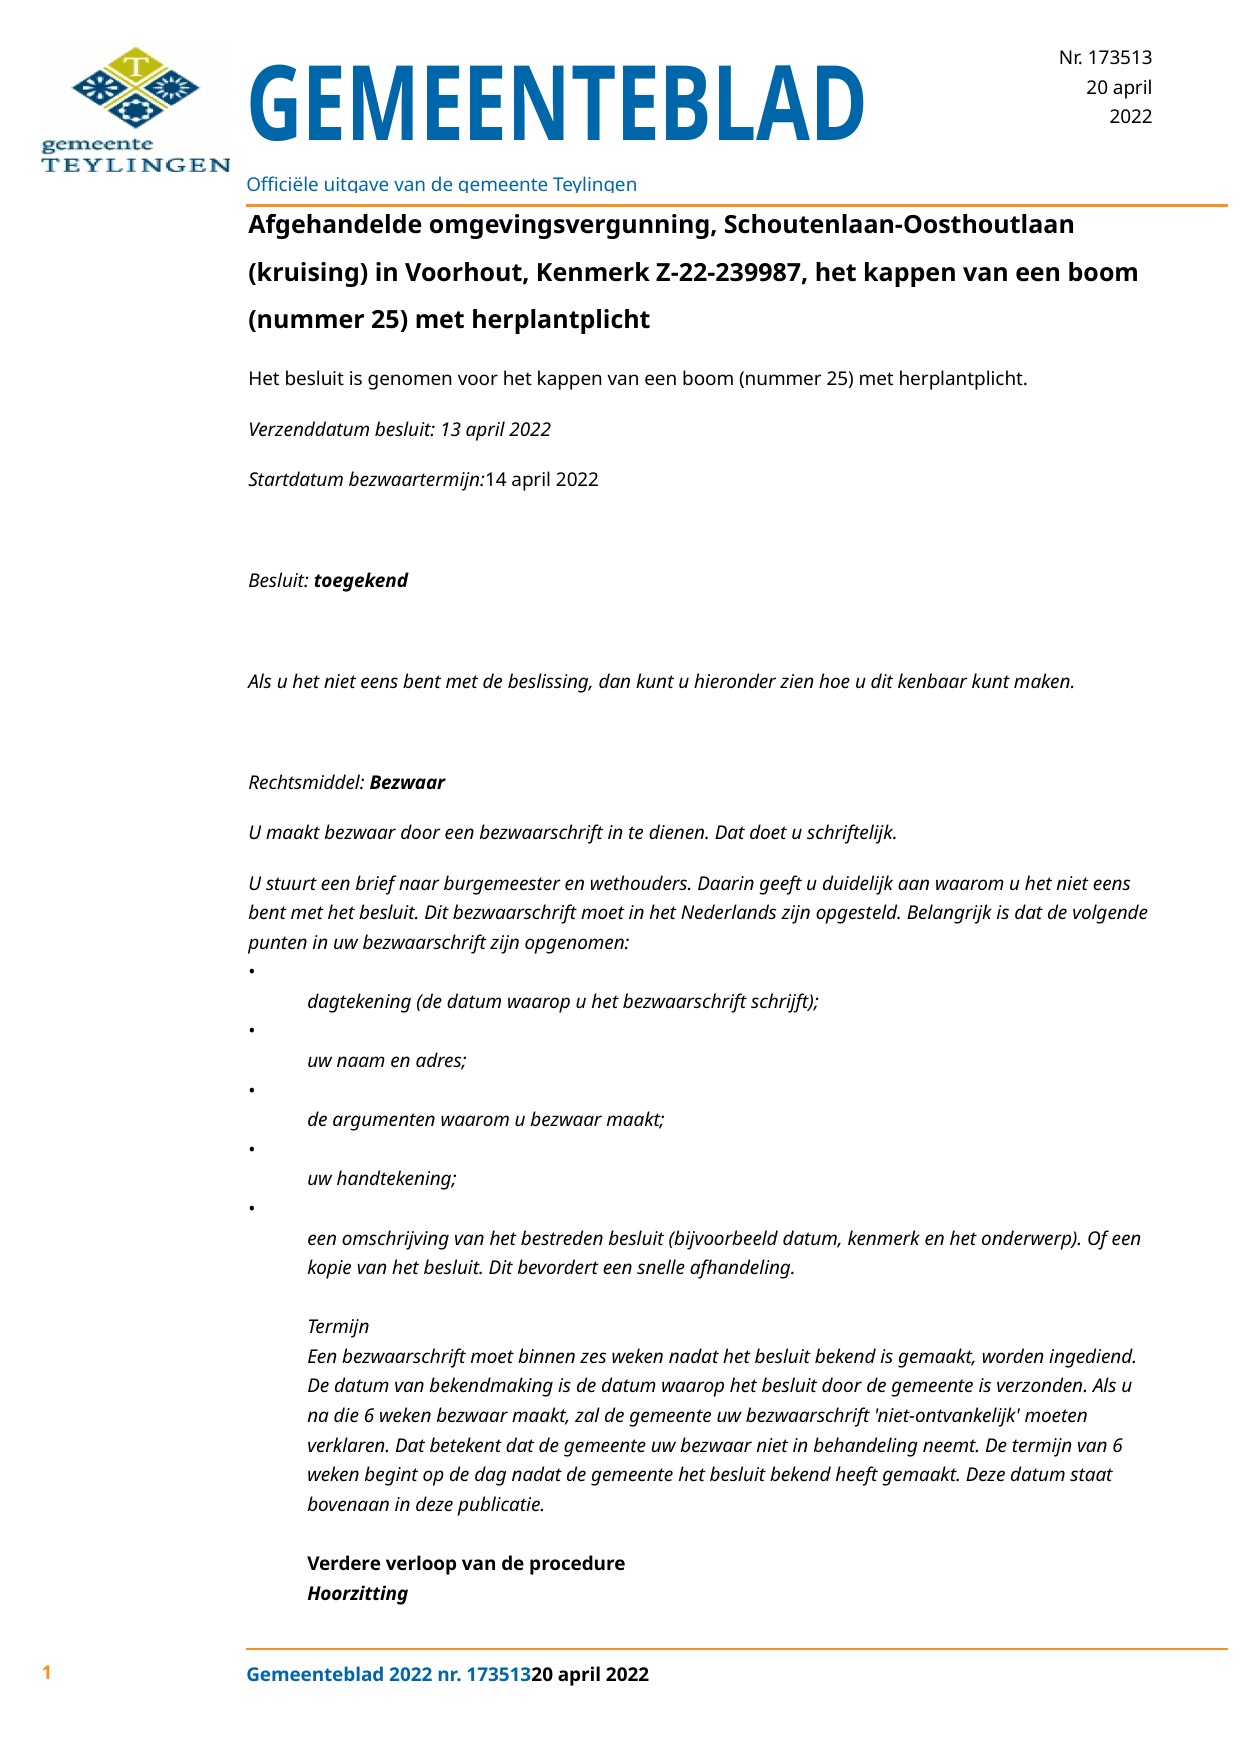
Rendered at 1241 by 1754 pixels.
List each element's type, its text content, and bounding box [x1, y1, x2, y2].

text Verzenddatum besluit: 13 april 2022 [248, 416, 1152, 442]
list uw naam en adres; [248, 1047, 1152, 1073]
list uw handtekening; [248, 1166, 1152, 1191]
list Een bezwaarschrift moet binnen zes weken nadat het besluit bekend is gemaakt, worden ingediend. De datum van bekendmaking is de datum waarop het besluit door de gemeente is verzonden. Als u na die 6 weken bezwaar maakt, zal de gemeente uw bezwaarschrift 'niet-ontvankelijk' moeten verklaren. Dat betekent dat de gemeente uw bezwaar niet in behandeling neemt. De termijn van 6 weken begint op de dag nadat de gemeente het besluit bekend heeft gemaakt. Deze datum staat bovenaan in deze publicatie. [248, 1343, 1152, 1517]
text Rechtsmiddel: Bezwaar [248, 769, 1152, 794]
text Besluit: toegekend [248, 567, 1152, 593]
list een omschrijving van het bestreden besluit (bijvoorbeeld datum, kenmerk en het onderwerp). Of een kopie van het besluit. Dit bevordert een snelle afhandeling. [248, 1225, 1152, 1280]
text Startdatum bezwaartermijn:14 april 2022 [248, 466, 1152, 492]
text Het besluit is genomen voor het kappen van een boom (nummer 25) met herplantplicht. [248, 366, 1152, 391]
list de argumenten waarom u bezwaar maakt; [248, 1106, 1152, 1132]
text U stuurt een brief naar burgemeester en wethouders. Daarin geeft u duidelijk aan waarom u het niet eens bent met het besluit. Dit bezwaarschrift moet in het Nederlands zijn opgesteld. Belangrijk is dat de volgende punten in uw bezwaarschrift zijn opgenomen: [248, 870, 1152, 954]
list dagtekening (de datum waarop u het bezwaarschrift schrijft); [248, 988, 1152, 1014]
text U maakt bezwaar door een bezwaarschrift in te dienen. Dat doet u schriftelijk. [248, 819, 1152, 845]
list Termijn [248, 1313, 1152, 1339]
text Als u het niet eens bent met de beslissing, dan kunt u hieronder zien hoe u dit kenbaar kunt maken. [248, 668, 1152, 694]
text Afgehandelde omgevingsvergunning, Schoutenlaan-Oosthoutlaan (kruising) in Voorhout, Kenmerk Z-22-239987, het kappen van een boom (nummer 25) met herplantplicht [248, 207, 1152, 336]
list Hoorzitting [248, 1580, 1152, 1605]
picture [41, 47, 231, 172]
list Verdere verloop van de procedure [248, 1550, 1152, 1576]
